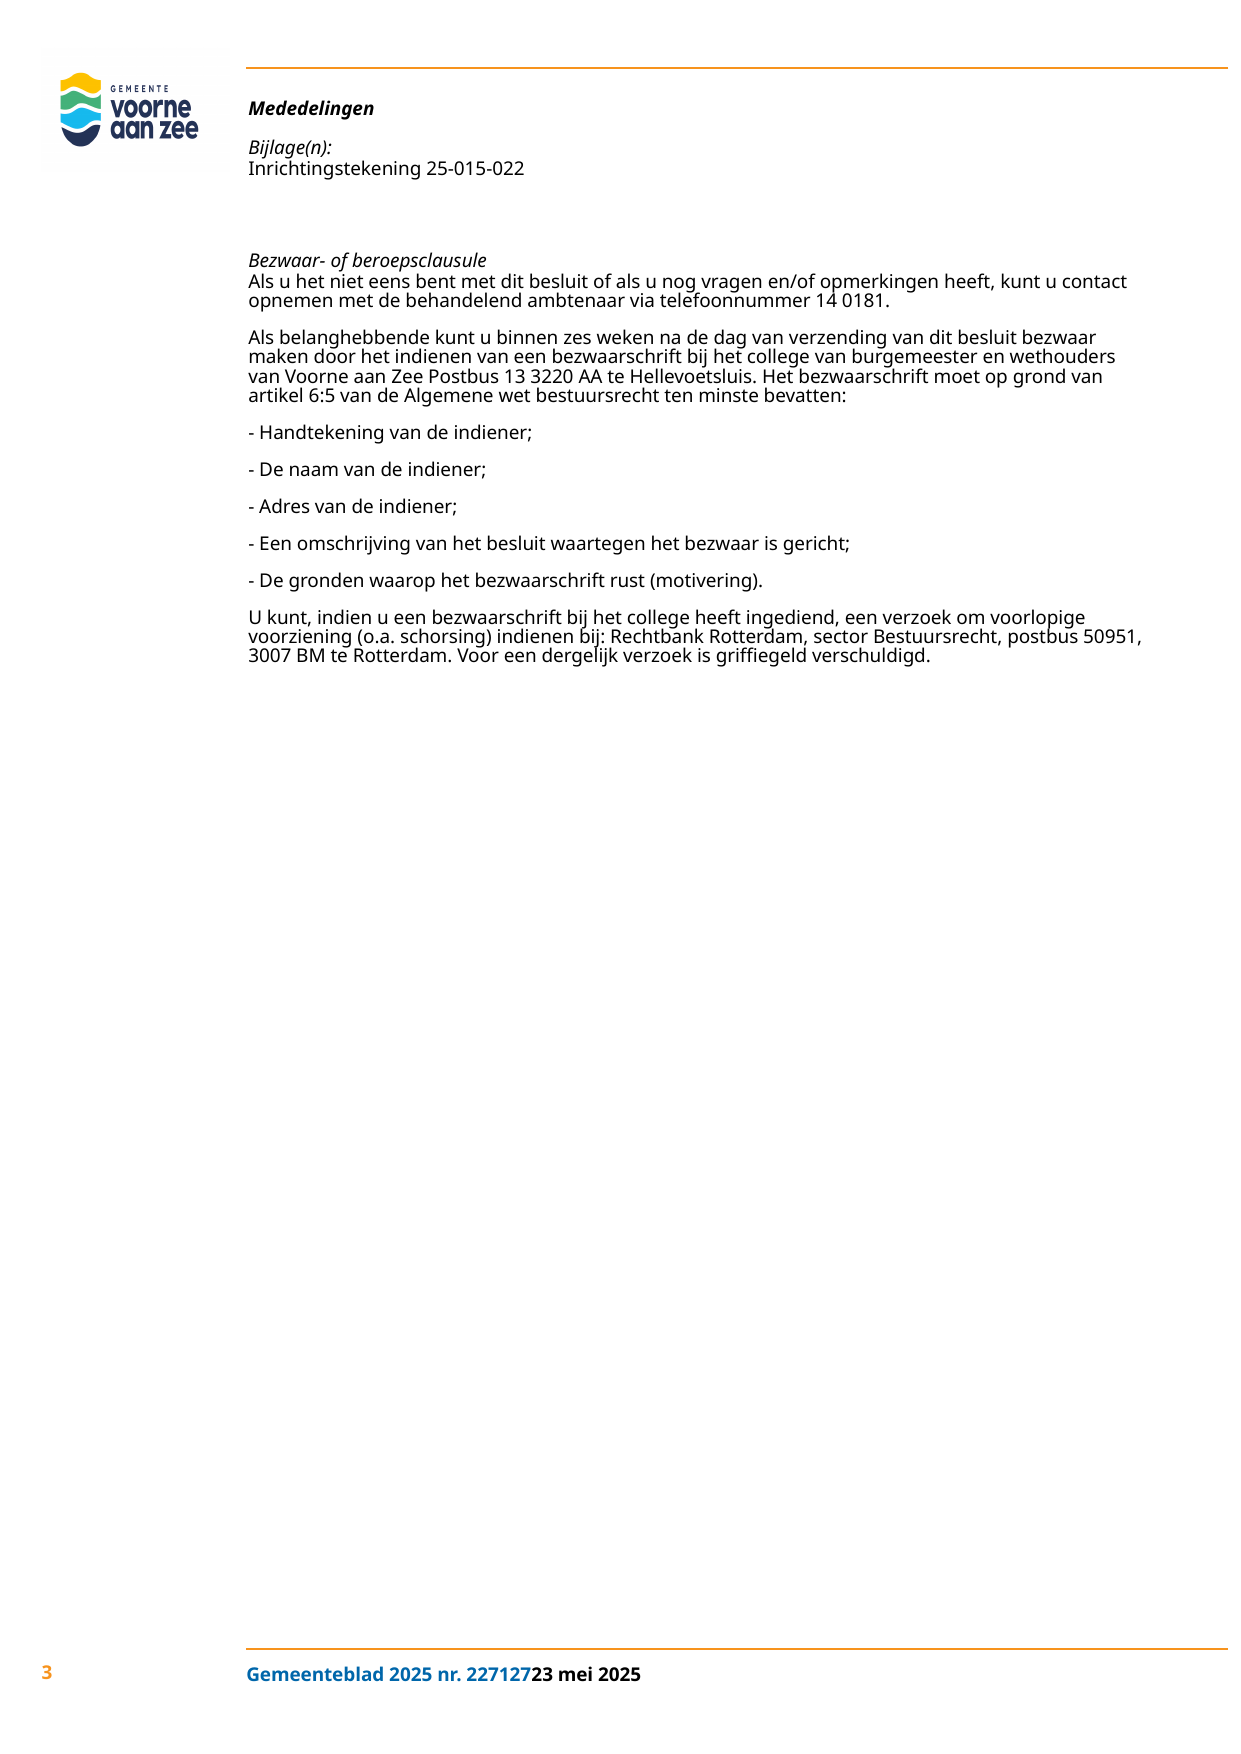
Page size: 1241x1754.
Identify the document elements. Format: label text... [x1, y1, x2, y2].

text Als belanghebbende kunt u binnen zes weken na de dag van verzending van dit besluit bezwaar maken door het indienen van een bezwaarschrift bij het college van burgemeester en wethouders van Voorne aan Zee Postbus 13 3220 AA te Hellevoetsluis. Het bezwaarschrift moet op grond van artikel 6:5 van de Algemene wet bestuursrecht ten minste bevatten: [248, 329, 1152, 406]
text - Adres van de indiener; [248, 498, 1152, 517]
picture [41, 47, 231, 172]
text Mededelingen [248, 95, 1152, 121]
text - Handtekening van de indiener; [248, 424, 1152, 443]
text - De naam van de indiener; [248, 461, 1152, 480]
text Als u het niet eens bent met dit besluit of als u nog vragen en/of opmerkingen heeft, kunt u contact opnemen met de behandelend ambtenaar via telefoonnummer 14 0181. [248, 273, 1152, 312]
text - De gronden waarop het bezwaarschrift rust (motivering). [248, 572, 1152, 591]
text Bezwaar- of beroepsclausule [248, 247, 1152, 273]
text U kunt, indien u een bezwaarschrift bij het college heeft ingediend, een verzoek om voorlopige voorziening (o.a. schorsing) indienen bij: Rechtbank Rotterdam, sector Bestuursrecht, postbus 50951, 3007 BM te Rotterdam. Voor een dergelijk verzoek is griffiegeld verschuldigd. [248, 609, 1152, 667]
text Inrichtingstekening 25-015-022 [248, 160, 1152, 179]
text - Een omschrijving van het besluit waartegen het bezwaar is gericht; [248, 535, 1152, 554]
text Bijlage(n): [248, 134, 1152, 160]
